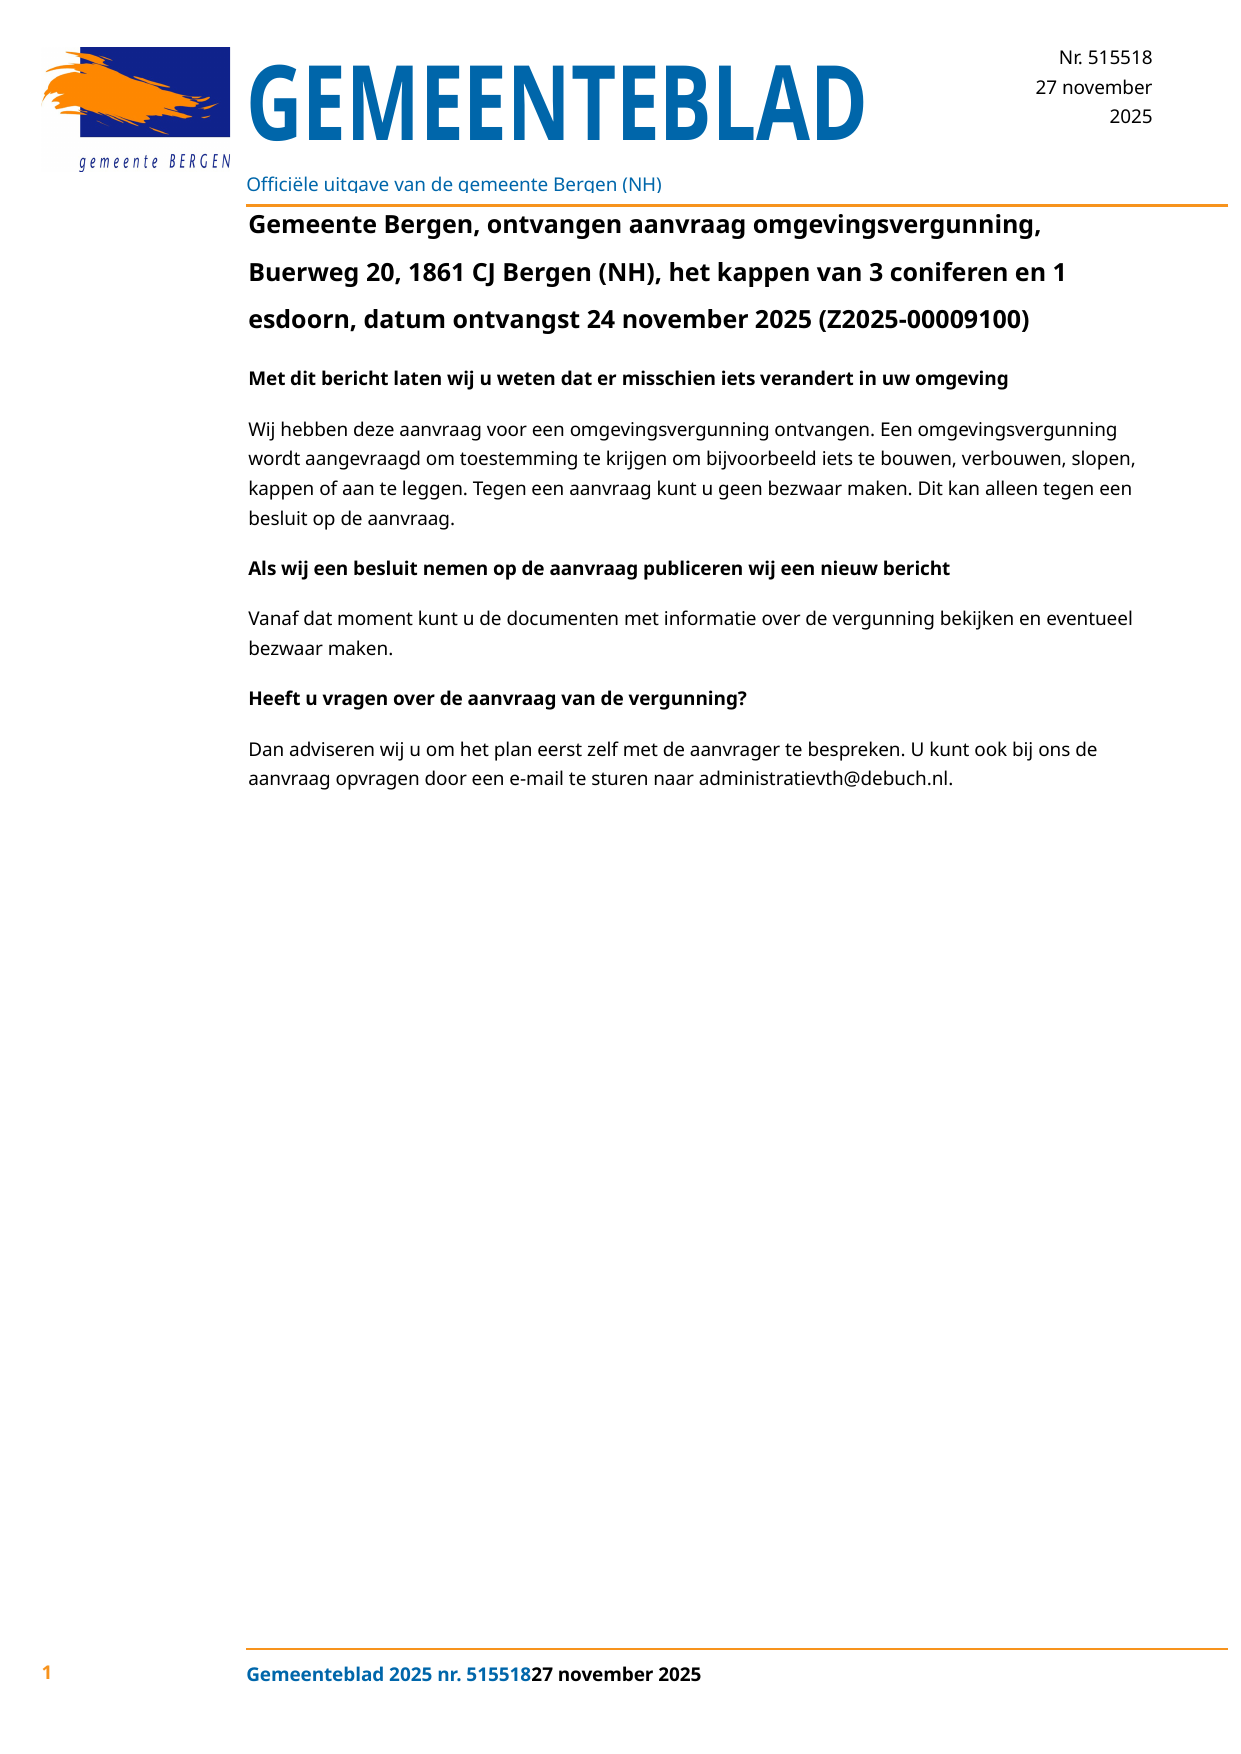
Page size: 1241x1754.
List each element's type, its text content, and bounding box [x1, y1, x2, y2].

text Vanaf dat moment kunt u de documenten met informatie over de vergunning bekijken en eventueel bezwaar maken. [248, 606, 1152, 661]
text Dan adviseren wij u om het plan eerst zelf met de aanvrager te bespreken. U kunt ook bij ons de aanvraag opvragen door een e-mail te sturen naar administratievth@debuch.nl. [248, 736, 1152, 791]
text Heeft u vragen over de aanvraag van de vergunning? [248, 686, 1152, 711]
picture [41, 47, 231, 172]
text Met dit bericht laten wij u weten dat er misschien iets verandert in uw omgeving [248, 366, 1152, 391]
text Wij hebben deze aanvraag voor een omgevingsvergunning ontvangen. Een omgevingsvergunning wordt aangevraagd om toestemming te krijgen om bijvoorbeeld iets te bouwen, verbouwen, slopen, kappen of aan te leggen. Tegen een aanvraag kunt u geen bezwaar maken. Dit kan alleen tegen een besluit op de aanvraag. [248, 416, 1152, 530]
text Gemeente Bergen, ontvangen aanvraag omgevingsvergunning, Buerweg 20, 1861 CJ Bergen (NH), het kappen van 3 coniferen en 1 esdoorn, datum ontvangst 24 november 2025 (Z2025-00009100) [248, 207, 1152, 336]
text Als wij een besluit nemen op de aanvraag publiceren wij een nieuw bericht [248, 555, 1152, 581]
